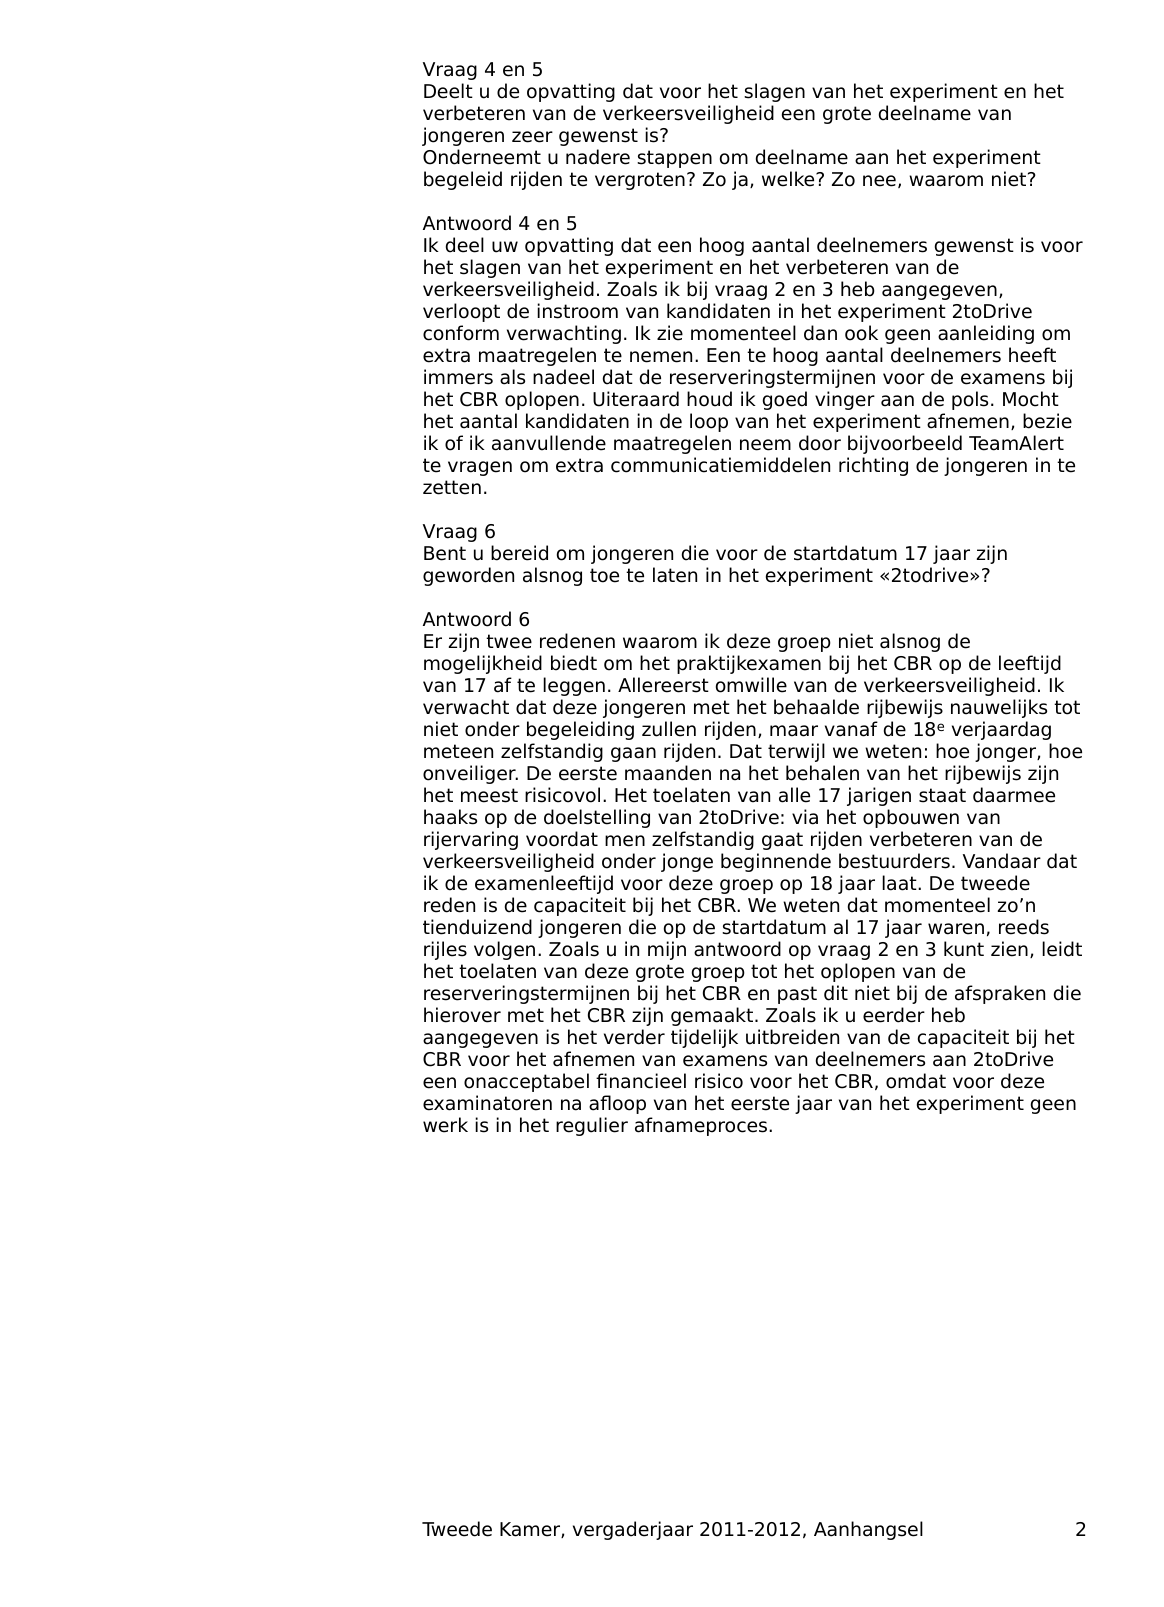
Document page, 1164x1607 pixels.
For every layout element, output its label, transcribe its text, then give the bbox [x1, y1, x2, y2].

text Er zijn twee redenen waarom ik deze groep niet alsnog de mogelijkheid biedt om het praktijkexamen bij het CBR op de leeftijd van 17 af te leggen. Allereerst omwille van de verkeersveiligheid. Ik verwacht dat deze jongeren met het behaalde rijbewijs nauwelijks tot niet onder begeleiding zullen rijden, maar vanaf de 18e verjaardag meteen zelfstandig gaan rijden. Dat terwijl we weten: hoe jonger, hoe onveiliger. De eerste maanden na het behalen van het rijbewijs zijn het meest risicovol. Het toelaten van alle 17 jarigen staat daarmee haaks op de doelstelling van 2toDrive: via het opbouwen van rijervaring voordat men zelfstandig gaat rijden verbeteren van de verkeersveiligheid onder jonge beginnende bestuurders. Vandaar dat ik de examenleeftijd voor deze groep op 18 jaar laat. De tweede reden is de capaciteit bij het CBR. We weten dat momenteel zo’n tienduizend jongeren die op de startdatum al 17 jaar waren, reeds rijles volgen. Zoals u in mijn antwoord op vraag 2 en 3 kunt zien, leidt het toelaten van deze grote groep tot het oplopen van de reserveringstermijnen bij het CBR en past dit niet bij de afspraken die hierover met het CBR zijn gemaakt. Zoals ik u eerder heb aangegeven is het verder tijdelijk uitbreiden van de capaciteit bij het CBR voor het afnemen van examens van deelnemers aan 2toDrive een onacceptabel financieel risico voor het CBR, omdat voor deze examinatoren na afloop van het eerste jaar van het experiment geen werk is in het regulier afnameproces. [422, 631, 1087, 1137]
text Bent u bereid om jongeren die voor de startdatum 17 jaar zijn geworden alsnog toe te laten in het experiment «2todrive»? [422, 543, 1087, 587]
text Antwoord 4 en 5 [422, 213, 1087, 235]
text Antwoord 6 [422, 609, 1087, 631]
text Vraag 6 [422, 521, 1087, 543]
text Vraag 4 en 5 [422, 59, 1087, 81]
text Onderneemt u nadere stappen om deelname aan het experiment begeleid rijden te vergroten? Zo ja, welke? Zo nee, waarom niet? [422, 147, 1087, 191]
text Ik deel uw opvatting dat een hoog aantal deelnemers gewenst is voor het slagen van het experiment en het verbeteren van de verkeersveiligheid. Zoals ik bij vraag 2 en 3 heb aangegeven, verloopt de instroom van kandidaten in het experiment 2toDrive conform verwachting. Ik zie momenteel dan ook geen aanleiding om extra maatregelen te nemen. Een te hoog aantal deelnemers heeft immers als nadeel dat de reserveringstermijnen voor de examens bij het CBR oplopen. Uiteraard houd ik goed vinger aan de pols. Mocht het aantal kandidaten in de loop van het experiment afnemen, bezie ik of ik aanvullende maatregelen neem door bijvoorbeeld TeamAlert te vragen om extra communicatiemiddelen richting de jongeren in te zetten. [422, 235, 1087, 499]
text Deelt u de opvatting dat voor het slagen van het experiment en het verbeteren van de verkeersveiligheid een grote deelname van jongeren zeer gewenst is? [422, 81, 1087, 147]
